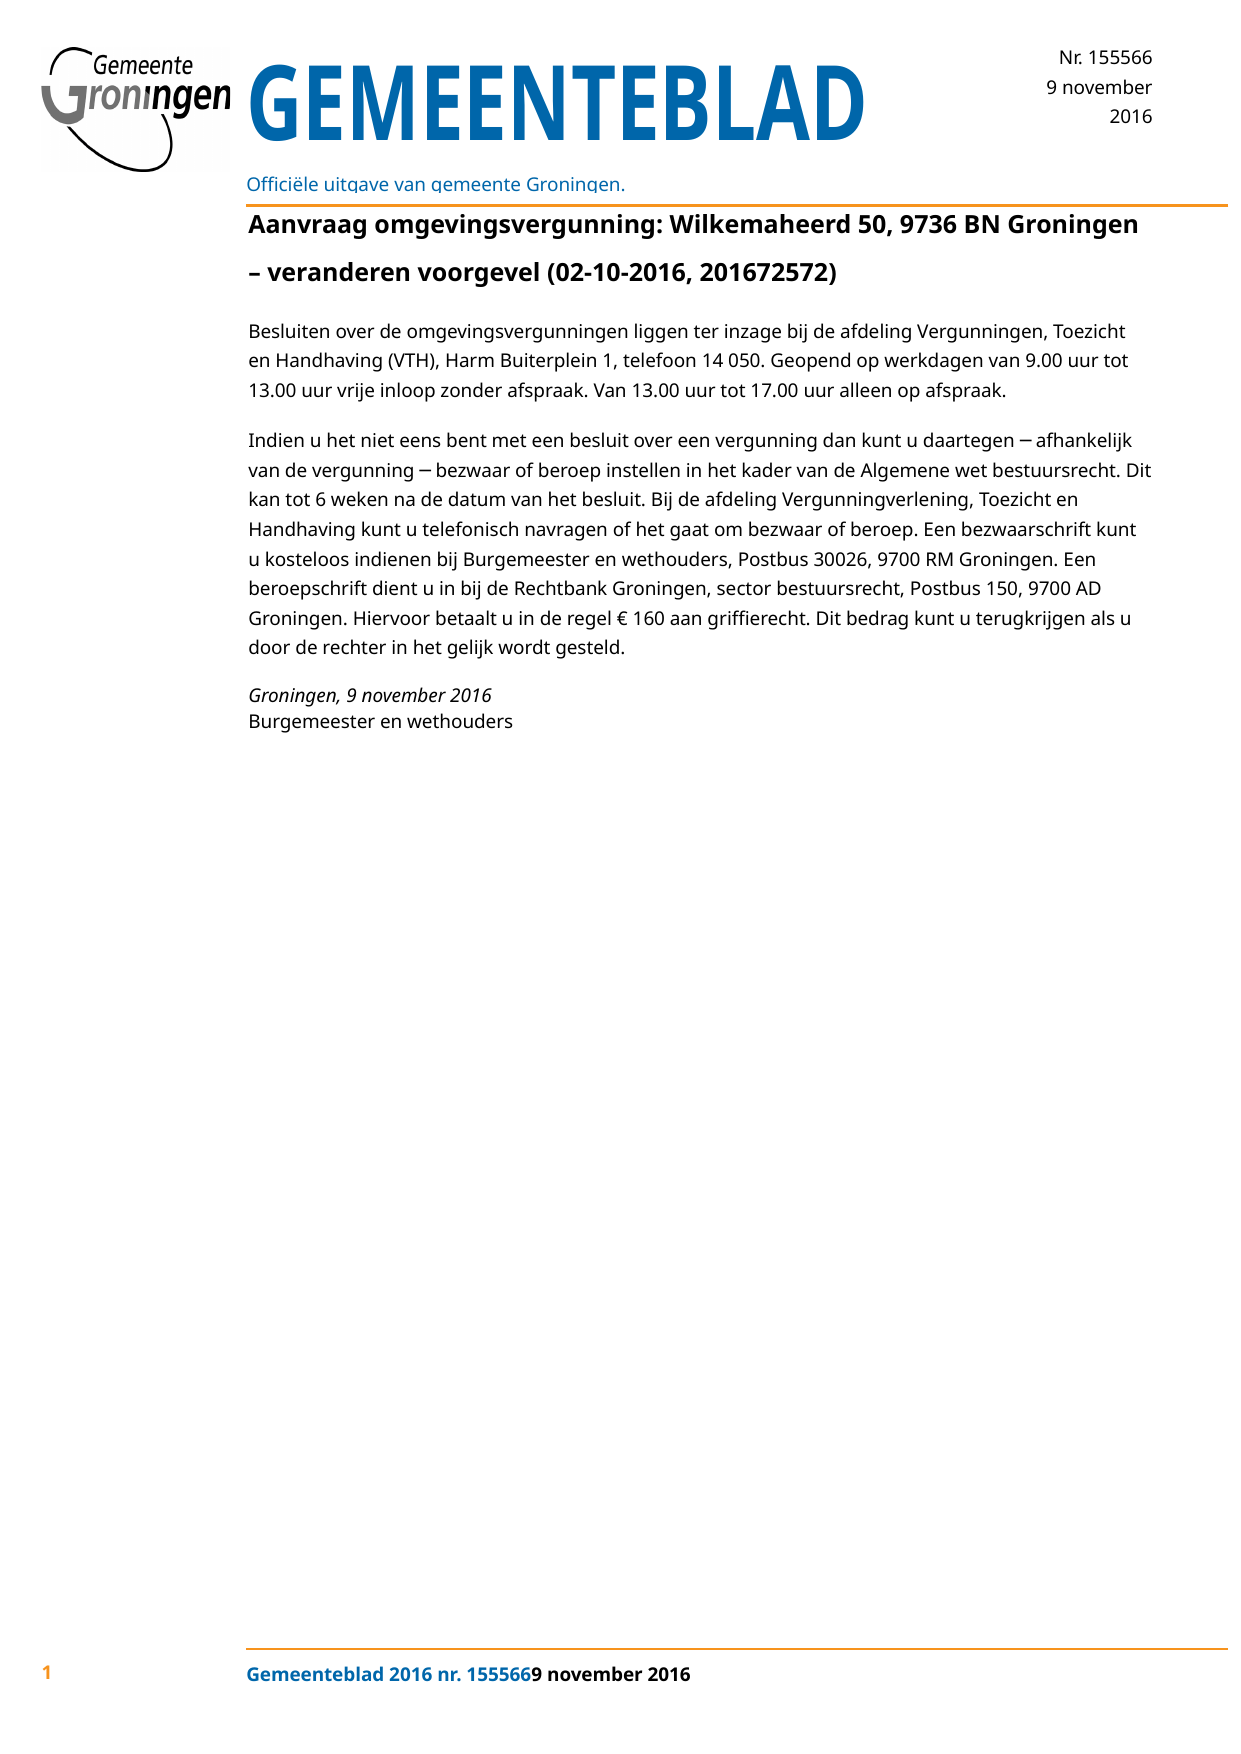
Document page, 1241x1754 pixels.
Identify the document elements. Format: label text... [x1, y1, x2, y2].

picture [41, 47, 231, 172]
text Besluiten over de omgevingsvergunningen liggen ter inzage bij de afdeling Vergunningen, Toezicht en Handhaving (VTH), Harm Buiterplein 1, telefoon 14 050. Geopend op werkdagen van 9.00 uur tot 13.00 uur vrije inloop zonder afspraak. Van 13.00 uur tot 17.00 uur alleen op afspraak. [248, 318, 1152, 403]
text Burgemeester en wethouders [248, 708, 1152, 734]
text Groningen, 9 november 2016 [248, 682, 1152, 708]
text Indien u het niet eens bent met een besluit over een vergunning dan kunt u daartegen ─ afhankelijk van de vergunning ─ bezwaar of beroep instellen in het kader van de Algemene wet bestuursrecht. Dit kan tot 6 weken na de datum van het besluit. Bij de afdeling Vergunningverlening, Toezicht en Handhaving kunt u telefonisch navragen of het gaat om bezwaar of beroep. Een bezwaarschrift kunt u kosteloos indienen bij Burgemeester en wethouders, Postbus 30026, 9700 RM Groningen. Een beroepschrift dient u in bij de Rechtbank Groningen, sector bestuursrecht, Postbus 150, 9700 AD Groningen. Hiervoor betaalt u in de regel € 160 aan griffierecht. Dit bedrag kunt u terugkrijgen als u door de rechter in het gelijk wordt gesteld. [248, 427, 1152, 660]
text Aanvraag omgevingsvergunning: Wilkemaheerd 50, 9736 BN Groningen – veranderen voorgevel (02-10-2016, 201672572) [248, 207, 1152, 288]
